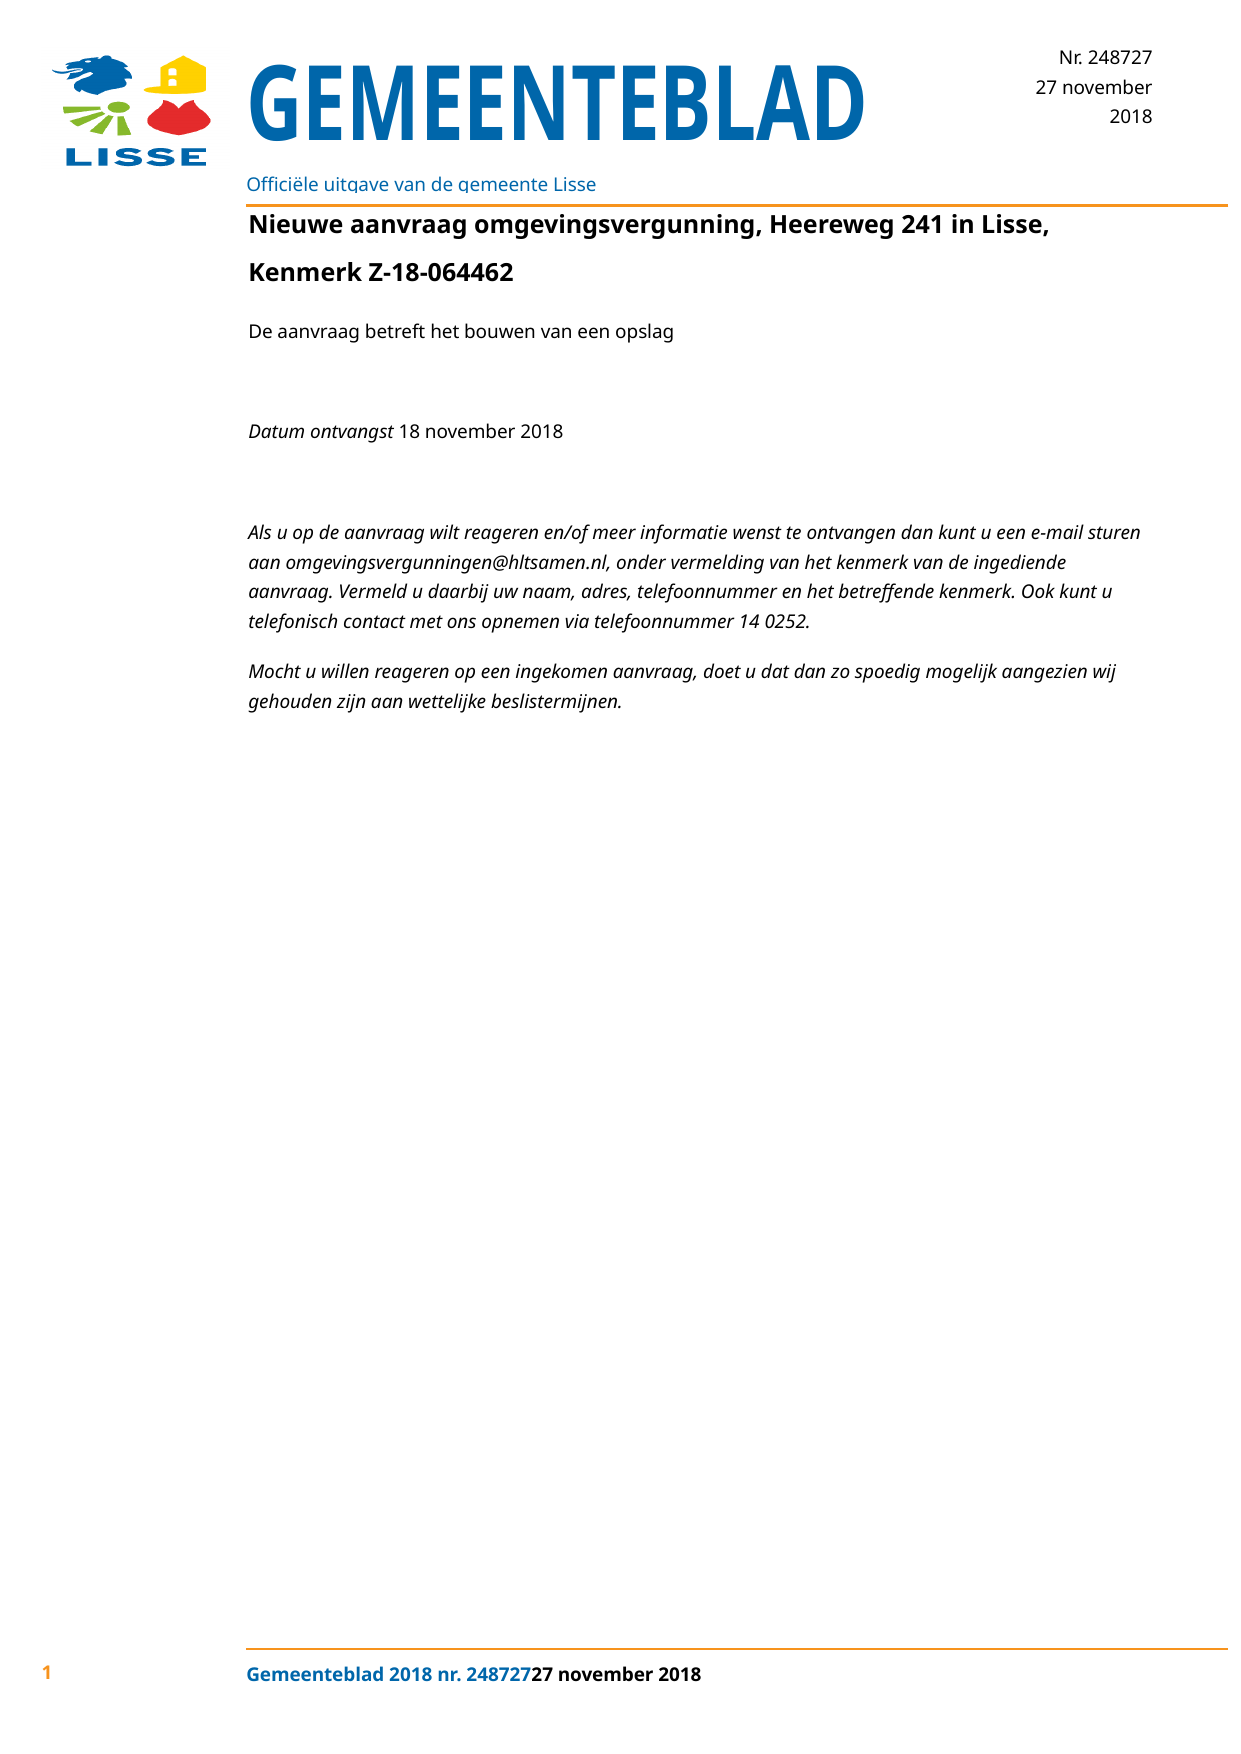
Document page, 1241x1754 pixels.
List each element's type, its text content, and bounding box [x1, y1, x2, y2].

text Datum ontvangst 18 november 2018 [248, 419, 1152, 444]
text De aanvraag betreft het bouwen van een opslag [248, 318, 1152, 344]
picture [41, 47, 231, 172]
text Als u op de aanvraag wilt reageren en/of meer informatie wenst te ontvangen dan kunt u een e-mail sturen aan omgevingsvergunningen@hltsamen.nl, onder vermelding van het kenmerk van de ingediende aanvraag. Vermeld u daarbij uw naam, adres, telefoonnummer en het betreffende kenmerk. Ook kunt u telefonisch contact met ons opnemen via telefoonnummer 14 0252. [248, 519, 1152, 634]
text Mocht u willen reageren op een ingekomen aanvraag, doet u dat dan zo spoedig mogelijk aangezien wij gehouden zijn aan wettelijke beslistermijnen. [248, 659, 1152, 714]
text Nieuwe aanvraag omgevingsvergunning, Heereweg 241 in Lisse, Kenmerk Z-18-064462 [248, 207, 1152, 288]
